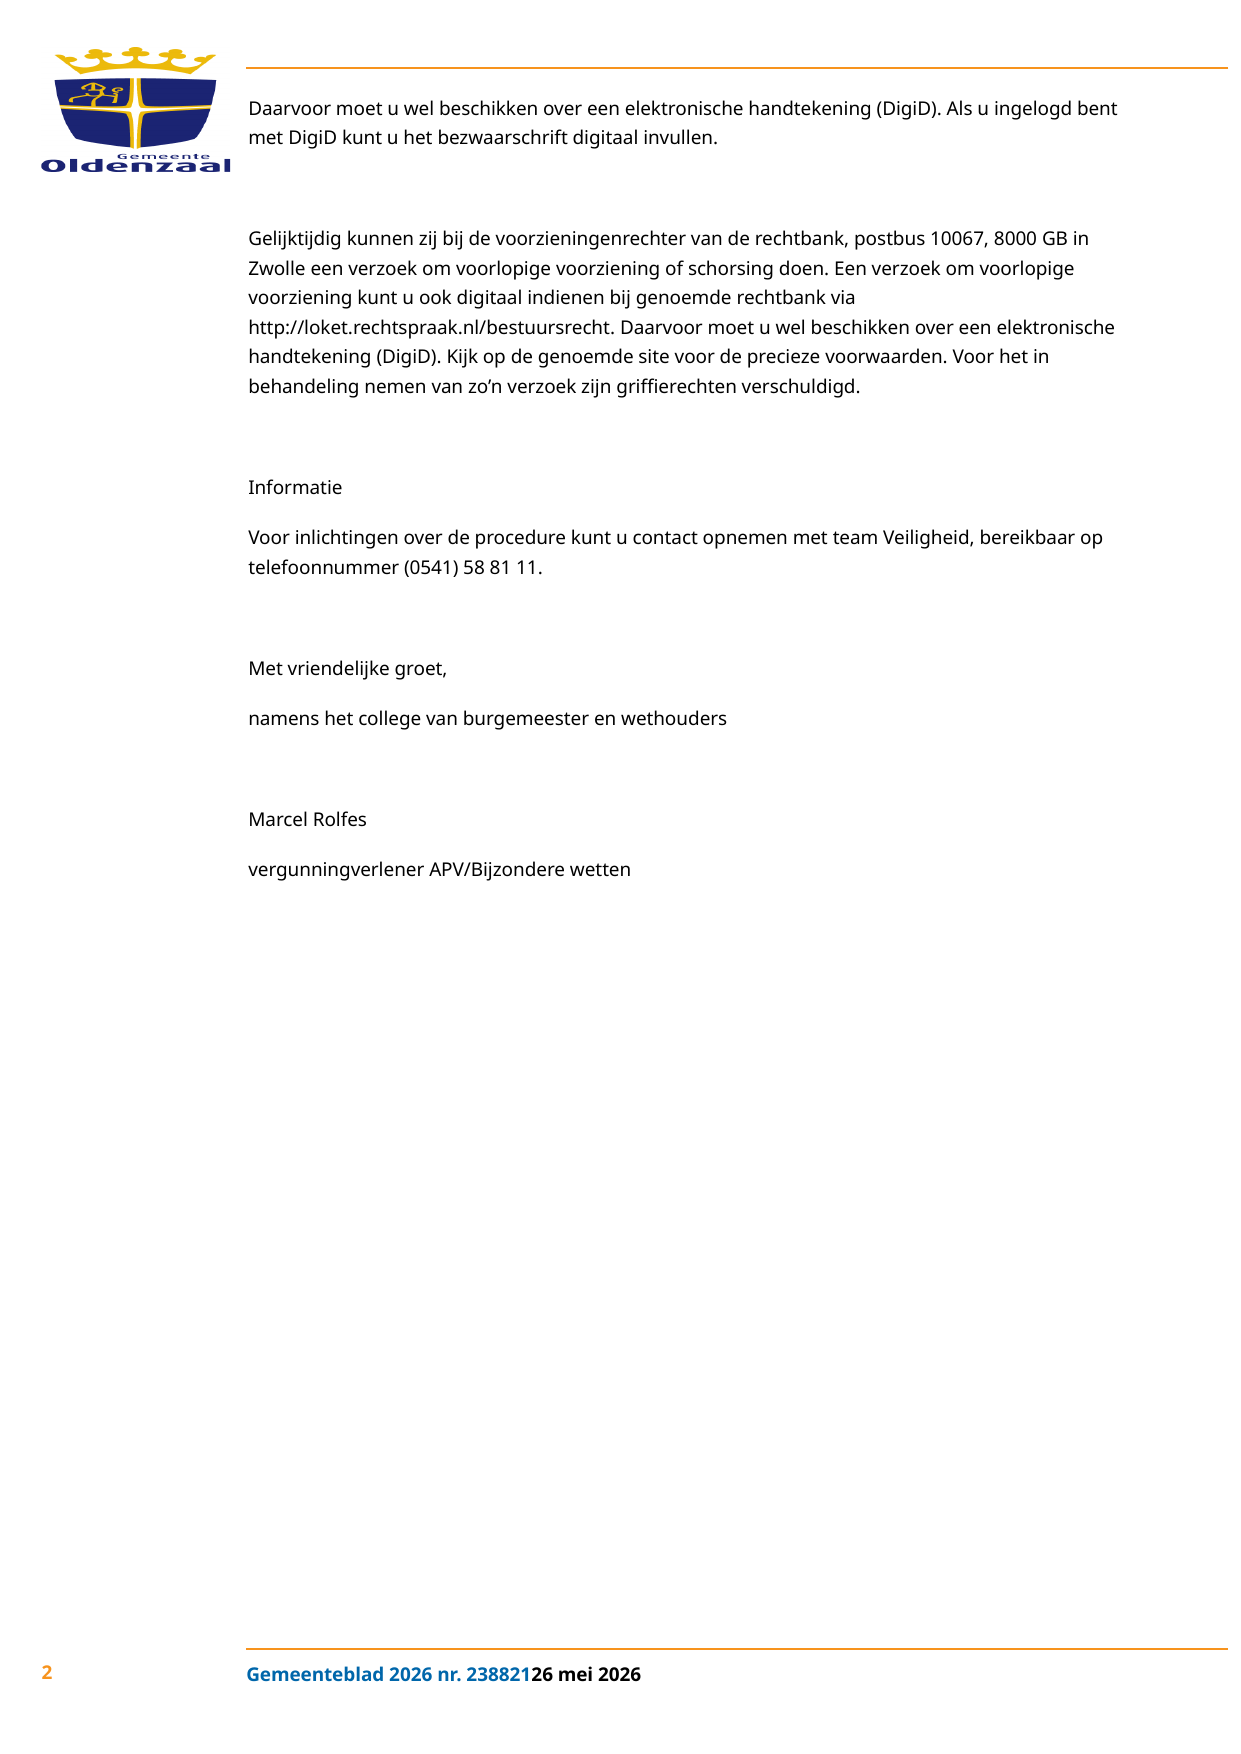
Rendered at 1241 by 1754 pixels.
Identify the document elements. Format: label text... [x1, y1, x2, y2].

text Voor inlichtingen over de procedure kunt u contact opnemen met team Veiligheid, bereikbaar op telefoonnummer (0541) 58 81 11. [248, 524, 1152, 580]
text Marcel Rolfes [248, 806, 1152, 832]
text Gelijktijdig kunnen zij bij de voorzieningenrechter van de rechtbank, postbus 10067, 8000 GB in Zwolle een verzoek om voorlopige voorziening of schorsing doen. Een verzoek om voorlopige voorziening kunt u ook digitaal indienen bij genoemde rechtbank via http://loket.rechtspraak.nl/bestuursrecht. Daarvoor moet u wel beschikken over een elektronische handtekening (DigiD). Kijk op de genoemde site voor de precieze voorwaarden. Voor het in behandeling nemen van zo’n verzoek zijn griffierechten verschuldigd. [248, 225, 1152, 399]
text Met vriendelijke groet, [248, 655, 1152, 681]
text Daarvoor moet u wel beschikken over een elektronische handtekening (DigiD). Als u ingelogd bent met DigiD kunt u het bezwaarschrift digitaal invullen. [248, 95, 1152, 150]
text namens het college van burgemeester en wethouders [248, 705, 1152, 731]
text Informatie [248, 474, 1152, 500]
picture [41, 47, 231, 172]
text vergunningverlener APV/Bijzondere wetten [248, 856, 1152, 882]
